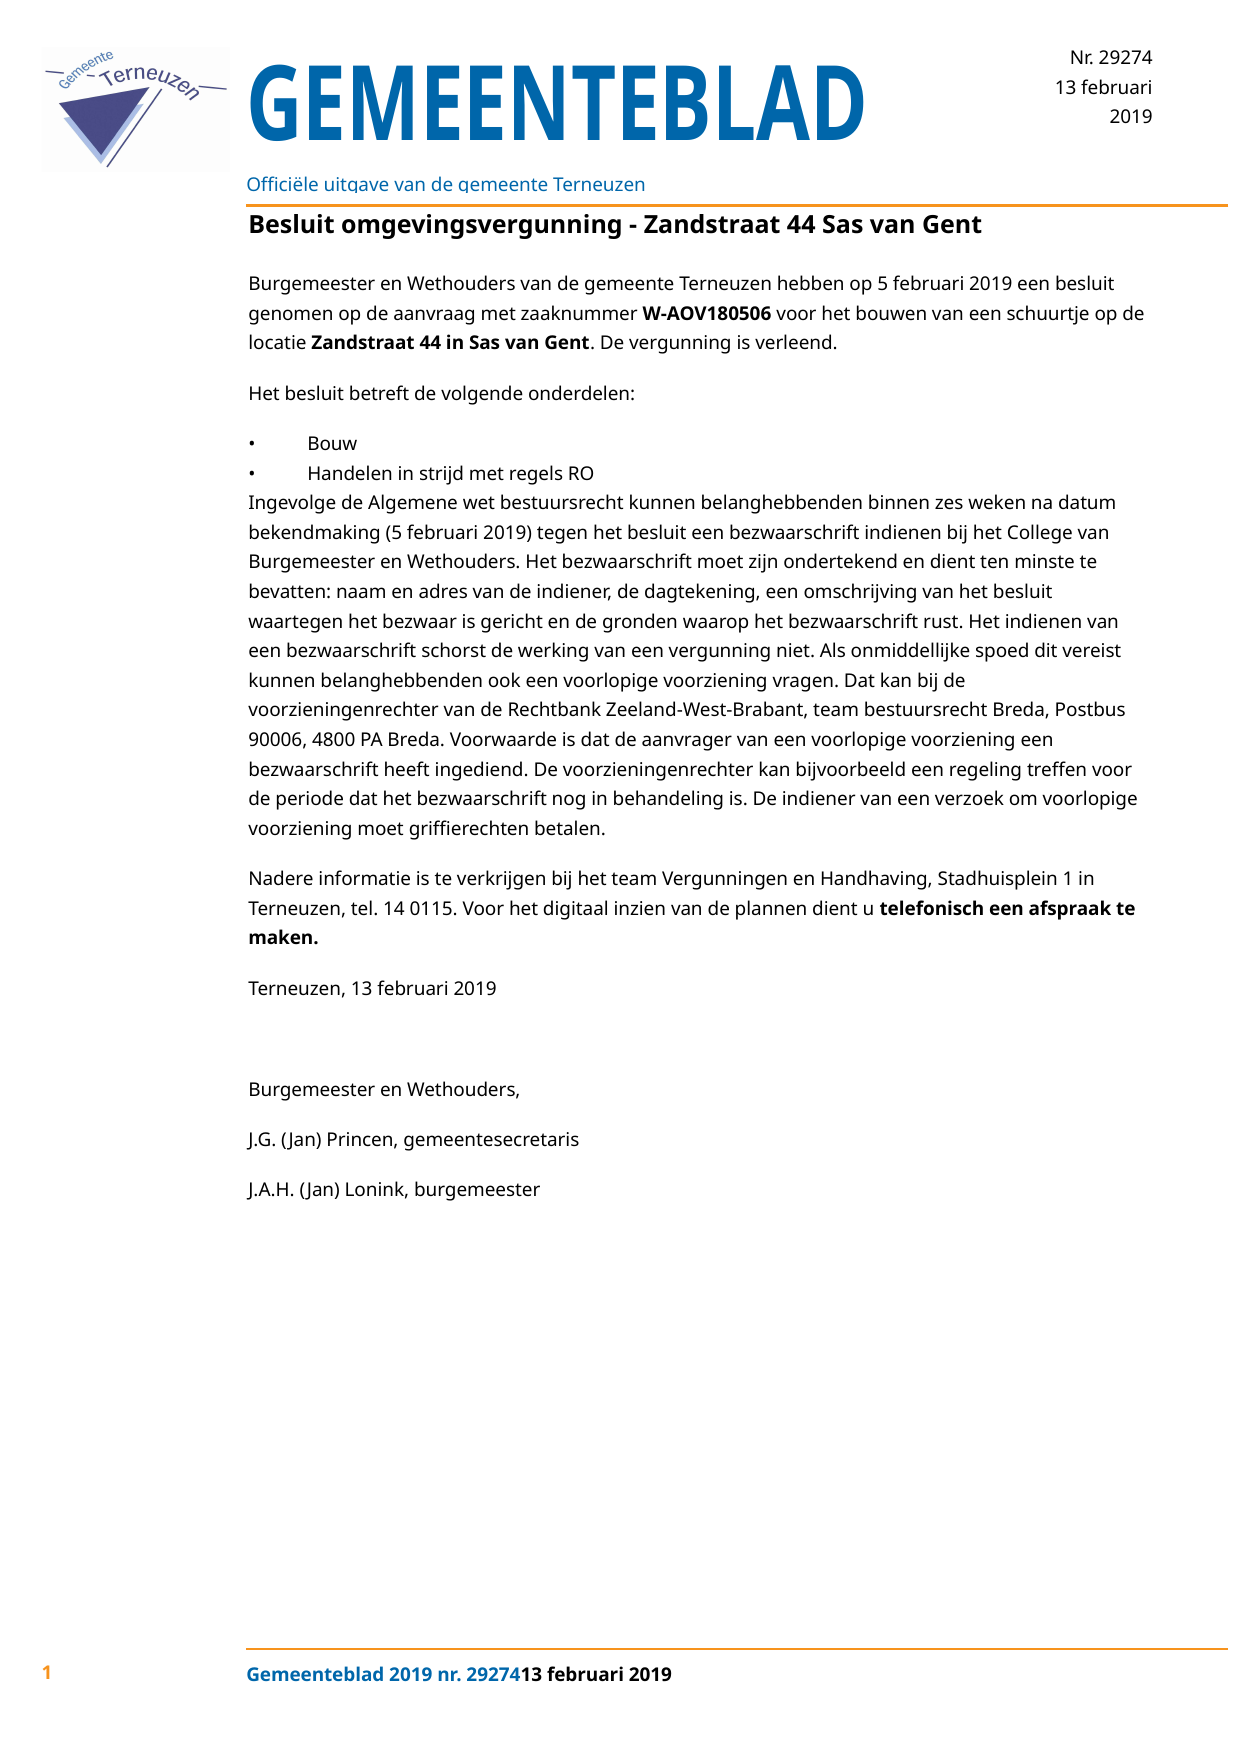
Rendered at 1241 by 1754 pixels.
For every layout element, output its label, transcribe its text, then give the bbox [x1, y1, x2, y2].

text Terneuzen, 13 februari 2019 [248, 975, 1152, 1001]
text Burgemeester en Wethouders, [248, 1076, 1152, 1101]
text Ingevolge de Algemene wet bestuursrecht kunnen belanghebbenden binnen zes weken na datum bekendmaking (5 februari 2019) tegen het besluit een bezwaarschrift indienen bij het College van Burgemeester en Wethouders. Het bezwaarschrift moet zijn ondertekend en dient ten minste te bevatten: naam en adres van de indiener, de dagtekening, een omschrijving van het besluit waartegen het bezwaar is gericht en de gronden waarop het bezwaarschrift rust. Het indienen van een bezwaarschrift schorst de werking van een vergunning niet. Als onmiddellijke spoed dit vereist kunnen belanghebbenden ook een voorlopige voorziening vragen. Dat kan bij de voorzieningenrechter van de Rechtbank Zeeland-West-Brabant, team bestuursrecht Breda, Postbus 90006, 4800 PA Breda. Voorwaarde is dat de aanvrager van een voorlopige voorziening een bezwaarschrift heeft ingediend. De voorzieningenrechter kan bijvoorbeeld een regeling treffen voor de periode dat het bezwaarschrift nog in behandeling is. De indiener van een verzoek om voorlopige voorziening moet griffierechten betalen. [248, 489, 1152, 841]
text Besluit omgevingsvergunning - Zandstraat 44 Sas van Gent [248, 207, 1152, 241]
list Bouw [248, 430, 1152, 456]
text J.A.H. (Jan) Lonink, burgemeester [248, 1177, 1152, 1202]
picture [41, 47, 231, 172]
text Burgemeester en Wethouders van de gemeente Terneuzen hebben op 5 februari 2019 een besluit genomen op de aanvraag met zaaknummer W-AOV180506 voor het bouwen van een schuurtje op de locatie Zandstraat 44 in Sas van Gent. De vergunning is verleend. [248, 270, 1152, 355]
text Nadere informatie is te verkrijgen bij het team Vergunningen en Handhaving, Stadhuisplein 1 in Terneuzen, tel. 14 0115. Voor het digitaal inzien van de plannen dient u telefonisch een afspraak te maken. [248, 865, 1152, 950]
text J.G. (Jan) Princen, gemeentesecretaris [248, 1126, 1152, 1152]
text Het besluit betreft de volgende onderdelen: [248, 380, 1152, 406]
list Handelen in strijd met regels RO [248, 460, 1152, 486]
